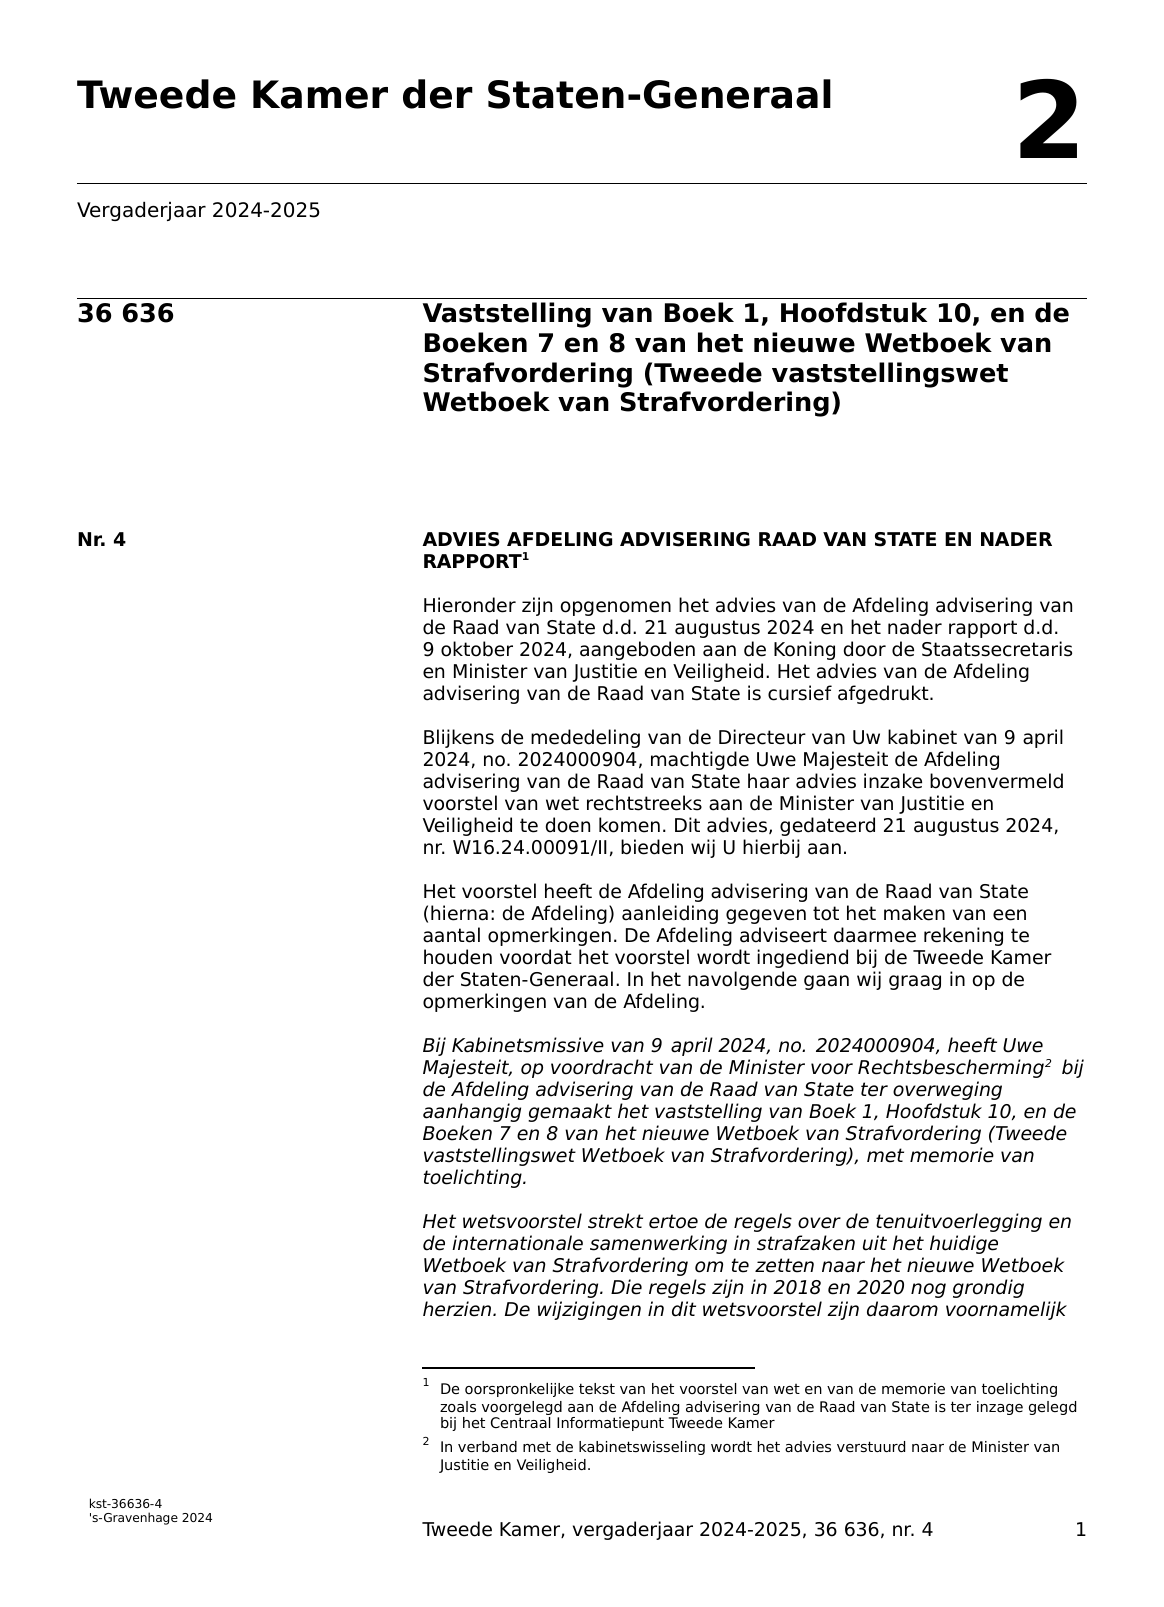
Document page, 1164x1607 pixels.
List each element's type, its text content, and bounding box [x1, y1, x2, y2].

text Bij Kabinetsmissive van 9 april 2024, no. 2024000904, heeft Uwe Majesteit, op voordracht van de Minister voor Rechtsbescherming bij de Afdeling advisering van de Raad van State ter overweging aanhangig gemaakt het vaststelling van Boek 1, Hoofdstuk 10, en de Boeken 7 en 8 van het nieuwe Wetboek van Strafvordering (Tweede vaststellingswet Wetboek van Strafvordering), met memorie van toelichting. [422, 1035, 1087, 1189]
text Blijkens de mededeling van de Directeur van Uw kabinet van 9 april 2024, no. 2024000904, machtigde Uwe Majesteit de Afdeling advisering van de Raad van State haar advies inzake bovenvermeld voorstel van wet rechtstreeks aan de Minister van Justitie en Veiligheid te doen komen. Dit advies, gedateerd 21 augustus 2024, nr. W16.24.00091/II, bieden wij U hierbij aan. [422, 727, 1087, 859]
table_header 2 [886, 59, 1087, 183]
text De oorspronkelijke tekst van het voorstel van wet en van de memorie van toelichting zoals voorgelegd aan de Afdeling advisering van de Raad van State is ter inzage gelegd bij het Centraal Informatiepunt Tweede Kamer [422, 1377, 1087, 1432]
text 's-Gravenhage 2024 [88, 1511, 323, 1525]
text Hieronder zijn opgenomen het advies van de Afdeling advisering van de Raad van State d.d. 21 augustus 2024 en het nader rapport d.d. 9 oktober 2024, aangeboden aan de Koning door de Staatssecretaris en Minister van Justitie en Veiligheid. Het advies van de Afdeling advisering van de Raad van State is cursief afgedrukt. [422, 595, 1087, 705]
table_header Tweede Kamer der Staten-Generaal [77, 59, 886, 183]
text kst-36636-4 [88, 1497, 323, 1511]
subtitle Nr. 4 ADVIES AFDELING ADVISERING RAAD VAN STATE EN NADER RAPPORT [77, 529, 1087, 573]
text In verband met de kabinetswisseling wordt het advies verstuurd naar de Minister van Justitie en Veiligheid. [422, 1435, 1087, 1474]
text Het wetsvoorstel strekt ertoe de regels over de tenuitvoerlegging en de internationale samenwerking in strafzaken uit het huidige Wetboek van Strafvordering om te zetten naar het nieuwe Wetboek van Strafvordering. Die regels zijn in 2018 en 2020 nog grondig herzien. De wijzigingen in dit wetsvoorstel zijn daarom voornamelijk [422, 1211, 1087, 1321]
table_cell Vergaderjaar 2024-2025 [77, 184, 1087, 298]
subtitle 36 636 Vaststelling van Boek 1, Hoofdstuk 10, en de Boeken 7 en 8 van het nieuwe Wetboek van Strafvordering (Tweede vaststellingswet Wetboek van Strafvordering) [77, 299, 1087, 418]
text Het voorstel heeft de Afdeling advisering van de Raad van State (hierna: de Afdeling) aanleiding gegeven tot het maken van een aantal opmerkingen. De Afdeling adviseert daarmee rekening te houden voordat het voorstel wordt ingediend bij de Tweede Kamer der Staten-Generaal. In het navolgende gaan wij graag in op de opmerkingen van de Afdeling. [422, 881, 1087, 1013]
